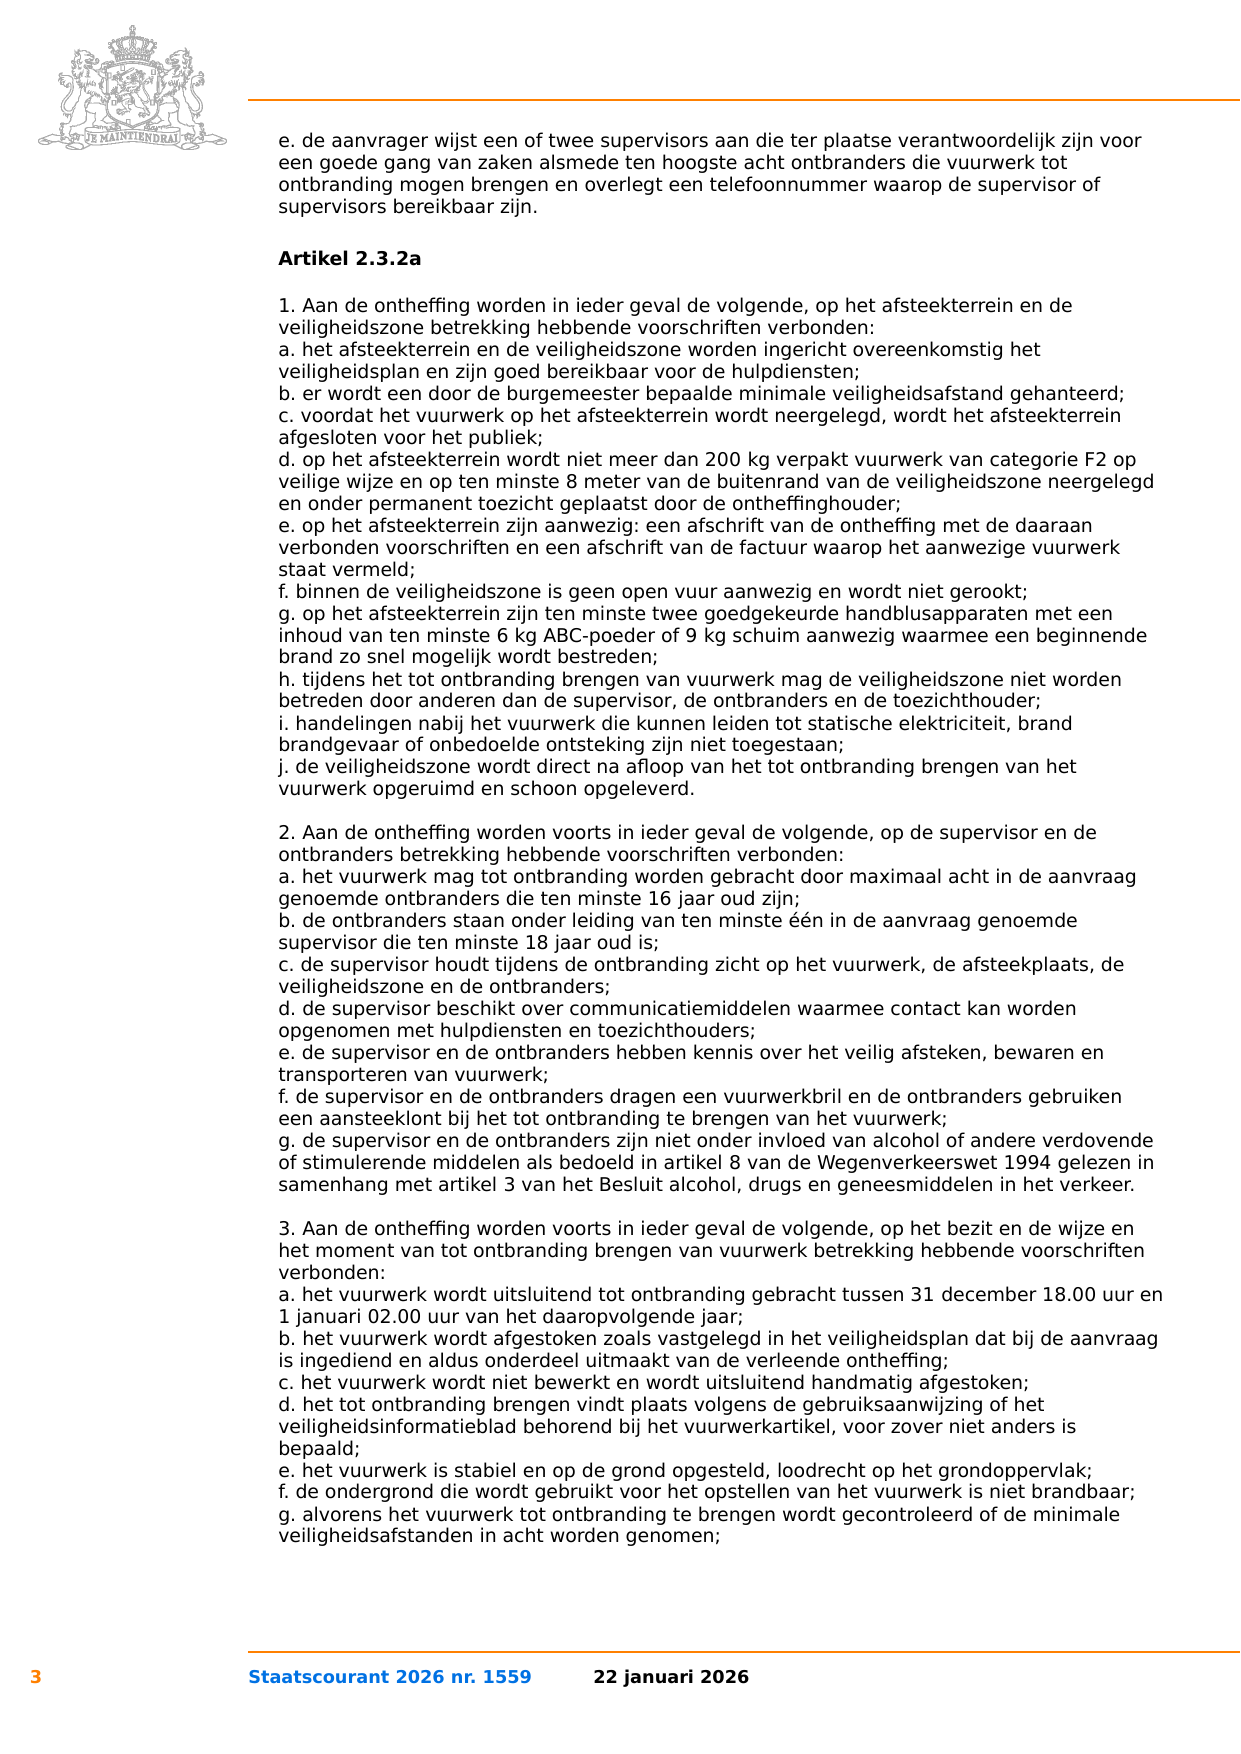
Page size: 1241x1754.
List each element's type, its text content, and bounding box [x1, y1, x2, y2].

text d. de supervisor beschikt over communicatiemiddelen waarmee contact kan worden opgenomen met hulpdiensten en toezichthouders; [278, 998, 1163, 1042]
text c. de supervisor houdt tijdens de ontbranding zicht op het vuurwerk, de afsteekplaats, de veiligheidszone en de ontbranders; [278, 954, 1163, 998]
text b. er wordt een door de burgemeester bepaalde minimale veiligheidsafstand gehanteerd; [278, 383, 1163, 405]
text 2. Aan de ontheffing worden voorts in ieder geval de volgende, op de supervisor en de ontbranders betrekking hebbende voorschriften verbonden: [278, 822, 1163, 866]
subtitle Artikel 2.3.2a [278, 248, 1163, 270]
text c. voordat het vuurwerk op het afsteekterrein wordt neergelegd, wordt het afsteekterrein afgesloten voor het publiek; [278, 405, 1163, 449]
text e. op het afsteekterrein zijn aanwezig: een afschrift van de ontheffing met de daaraan verbonden voorschriften en een afschrift van de factuur waarop het aanwezige vuurwerk staat vermeld; [278, 514, 1163, 581]
text g. alvorens het vuurwerk tot ontbranding te brengen wordt gecontroleerd of de minimale veiligheidsafstanden in acht worden genomen; [278, 1503, 1163, 1547]
text g. op het afsteekterrein zijn ten minste twee goedgekeurde handblusapparaten met een inhoud van ten minste 6 kg ABC-poeder of 9 kg schuim aanwezig waarmee een beginnende brand zo snel mogelijk wordt bestreden; [278, 602, 1163, 668]
text 3. Aan de ontheffing worden voorts in ieder geval de volgende, op het bezit en de wijze en het moment van tot ontbranding brengen van vuurwerk betrekking hebbende voorschriften verbonden: [278, 1218, 1163, 1284]
text f. de supervisor en de ontbranders dragen een vuurwerkbril en de ontbranders gebruiken een aansteeklont bij het tot ontbranding te brengen van het vuurwerk; [278, 1086, 1163, 1130]
text f. binnen de veiligheidszone is geen open vuur aanwezig en wordt niet gerookt; [278, 581, 1163, 602]
text a. het vuurwerk wordt uitsluitend tot ontbranding gebracht tussen 31 december 18.00 uur en 1 januari 02.00 uur van het daaropvolgende jaar; [278, 1284, 1163, 1328]
text f. de ondergrond die wordt gebruikt voor het opstellen van het vuurwerk is niet brandbaar; [278, 1481, 1163, 1503]
text d. op het afsteekterrein wordt niet meer dan 200 kg verpakt vuurwerk van categorie F2 op veilige wijze en op ten minste 8 meter van de buitenrand van de veiligheidszone neergelegd en onder permanent toezicht geplaatst door de ontheffinghouder; [278, 449, 1163, 514]
text j. de veiligheidszone wordt direct na afloop van het tot ontbranding brengen van het vuurwerk opgeruimd en schoon opgeleverd. [278, 756, 1163, 800]
text c. het vuurwerk wordt niet bewerkt en wordt uitsluitend handmatig afgestoken; [278, 1372, 1163, 1393]
text a. het vuurwerk mag tot ontbranding worden gebracht door maximaal acht in de aanvraag genoemde ontbranders die ten minste 16 jaar oud zijn; [278, 866, 1163, 910]
text b. de ontbranders staan onder leiding van ten minste één in de aanvraag genoemde supervisor die ten minste 18 jaar oud is; [278, 910, 1163, 954]
text e. het vuurwerk is stabiel en op de grond opgesteld, loodrecht op het grondoppervlak; [278, 1459, 1163, 1481]
text 1. Aan de ontheffing worden in ieder geval de volgende, op het afsteekterrein en de veiligheidszone betrekking hebbende voorschriften verbonden: [278, 295, 1163, 339]
text b. het vuurwerk wordt afgestoken zoals vastgelegd in het veiligheidsplan dat bij de aanvraag is ingediend en aldus onderdeel uitmaakt van de verleende ontheffing; [278, 1328, 1163, 1372]
text h. tijdens het tot ontbranding brengen van vuurwerk mag de veiligheidszone niet worden betreden door anderen dan de supervisor, de ontbranders en de toezichthouder; [278, 668, 1163, 712]
text g. de supervisor en de ontbranders zijn niet onder invloed van alcohol of andere verdovende of stimulerende middelen als bedoeld in artikel 8 van de Wegenverkeerswet 1994 gelezen in samenhang met artikel 3 van het Besluit alcohol, drugs en geneesmiddelen in het verkeer. [278, 1130, 1163, 1196]
text i. handelingen nabij het vuurwerk die kunnen leiden tot statische elektriciteit, brand brandgevaar of onbedoelde ontsteking zijn niet toegestaan; [278, 712, 1163, 756]
text a. het afsteekterrein en de veiligheidszone worden ingericht overeenkomstig het veiligheidsplan en zijn goed bereikbaar voor de hulpdiensten; [278, 339, 1163, 383]
text e. de supervisor en de ontbranders hebben kennis over het veilig afsteken, bewaren en transporteren van vuurwerk; [278, 1042, 1163, 1086]
text d. het tot ontbranding brengen vindt plaats volgens de gebruiksaanwijzing of het veiligheidsinformatieblad behorend bij het vuurwerkartikel, voor zover niet anders is bepaald; [278, 1393, 1163, 1459]
text e. de aanvrager wijst een of twee supervisors aan die ter plaatse verantwoordelijk zijn voor een goede gang van zaken alsmede ten hoogste acht ontbranders die vuurwerk tot ontbranding mogen brengen en overlegt een telefoonnummer waarop de supervisor of supervisors bereikbaar zijn. [278, 130, 1163, 218]
picture [38, 25, 227, 150]
